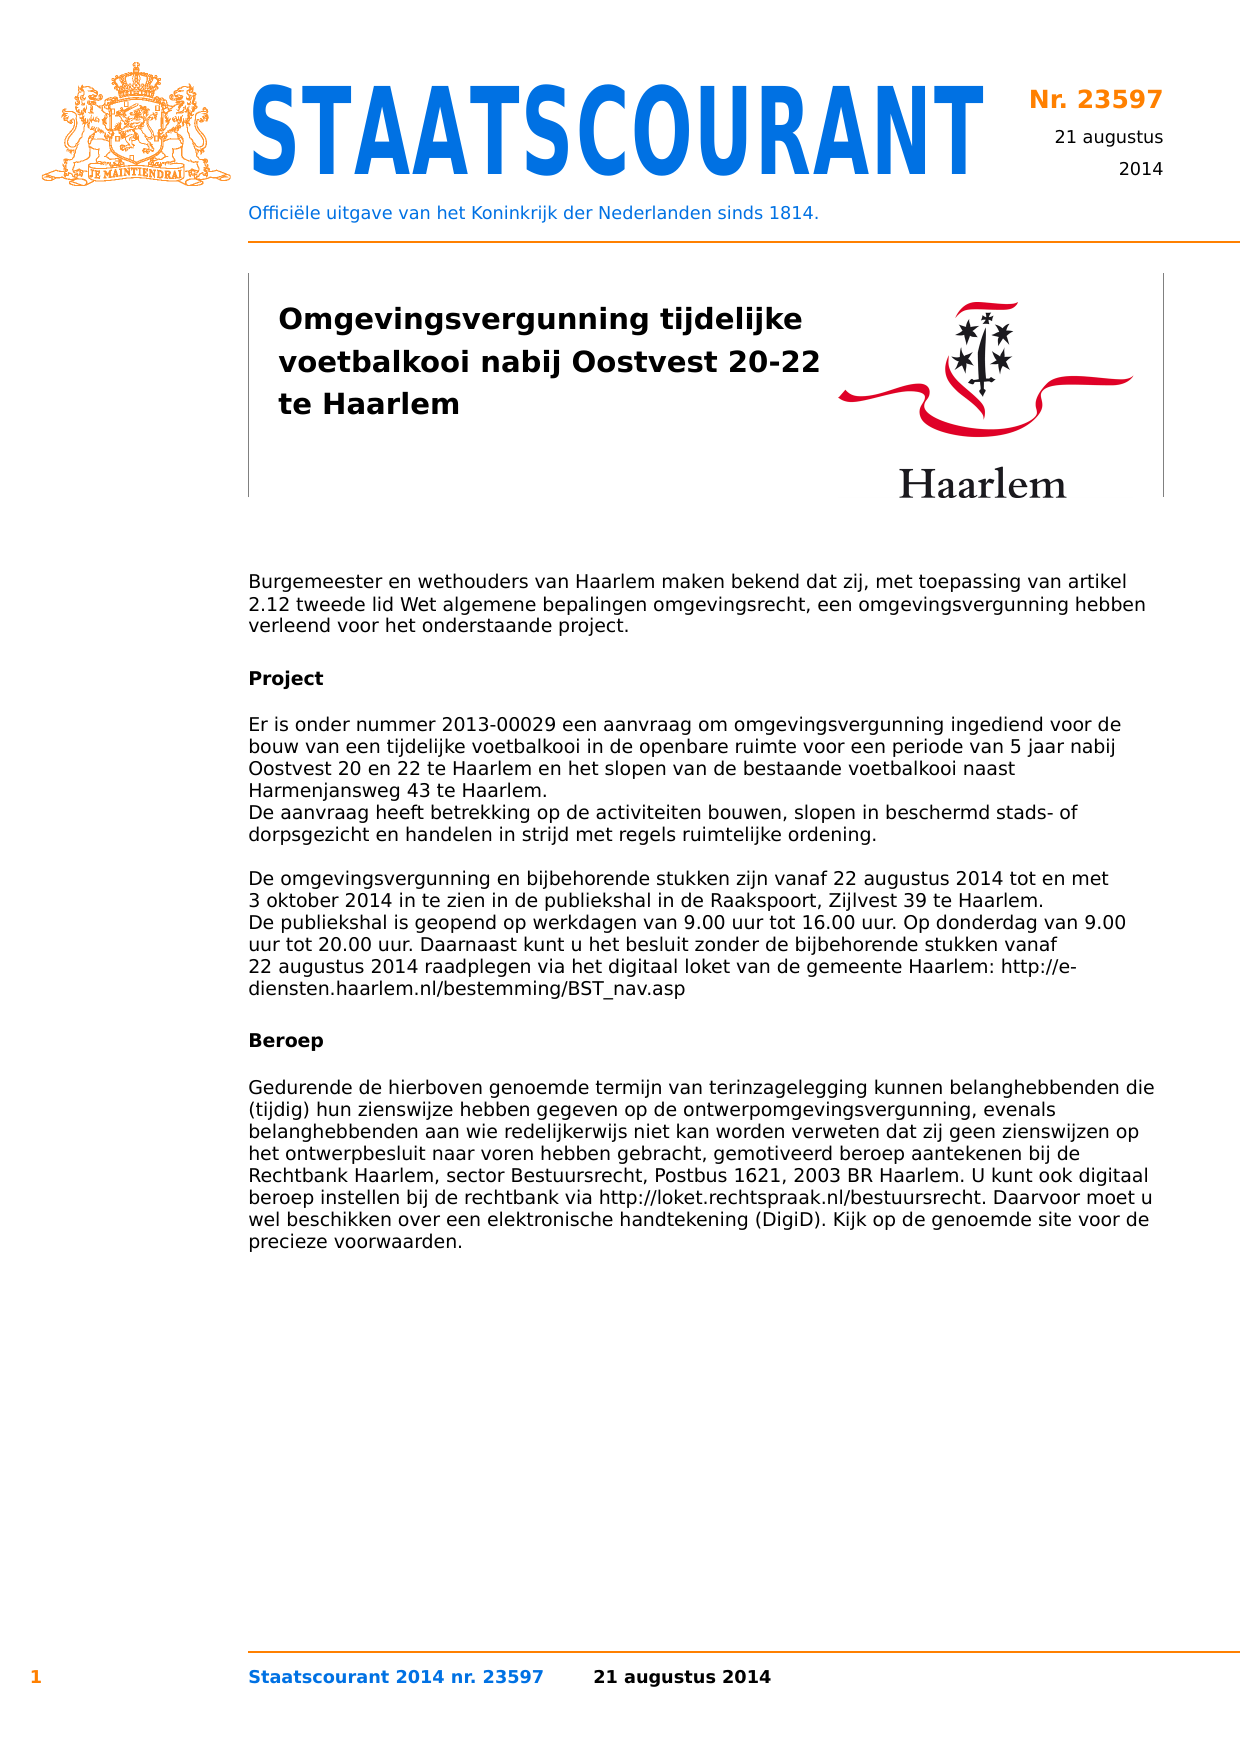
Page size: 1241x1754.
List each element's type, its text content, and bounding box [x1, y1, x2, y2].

table_header [25, 62, 248, 241]
subtitle Omgevingsvergunning tijdelijke voetbalkooi nabij Oostvest 20-22 te Haarlem [249, 273, 1163, 497]
subtitle Beroep [248, 1030, 1163, 1052]
text Burgemeester en wethouders van Haarlem maken bekend dat zij, met toepassing van artikel 2.12 tweede lid Wet algemene bepalingen omgevingsrecht, een omgevingsvergunning hebben verleend voor het onderstaande project. [248, 571, 1163, 637]
subtitle Project [248, 667, 1163, 689]
table_header Nr. 23597 [998, 62, 1240, 121]
text Gedurende de hierboven genoemde termijn van terinzagelegging kunnen belanghebbenden die (tijdig) hun zienswijze hebben gegeven op de ontwerpomgevingsvergunning, evenals belanghebbenden aan wie redelijkerwijs niet kan worden verweten dat zij geen zienswijzen op het ontwerpbesluit naar voren hebben gebracht, gemotiveerd beroep aantekenen bij de Rechtbank Haarlem, sector Bestuursrecht, Postbus 1621, 2003 BR Haarlem. U kunt ook digitaal beroep instellen bij de rechtbank via http://loket.rechtspraak.nl/bestuursrecht. Daarvoor moet u wel beschikken over een elektronische handtekening (DigiD). Kijk op de genoemde site voor de precieze voorwaarden. [248, 1077, 1163, 1253]
text Er is onder nummer 2013-00029 een aanvraag om omgevingsvergunning ingediend voor de bouw van een tijdelijke voetbalkooi in de openbare ruimte voor een periode van 5 jaar nabij Oostvest 20 en 22 te Haarlem en het slopen van de bestaande voetbalkooi naast Harmenjansweg 43 te Haarlem. [248, 714, 1163, 802]
table_cell 21 augustus [998, 121, 1240, 153]
table_header STAATSCOURANT [248, 62, 998, 203]
picture [838, 302, 1134, 498]
table_cell 2014 [998, 153, 1240, 203]
text De omgevingsvergunning en bijbehorende stukken zijn vanaf 22 augustus 2014 tot en met 3 oktober 2014 in te zien in de publiekshal in de Raakspoort, Zijlvest 39 te Haarlem. [248, 868, 1163, 912]
text De aanvraag heeft betrekking op de activiteiten bouwen, slopen in beschermd stads- of dorpsgezicht en handelen in strijd met regels ruimtelijke ordening. [248, 802, 1163, 846]
table_cell Officiële uitgave van het Koninkrijk der Nederlanden sinds 1814. [248, 203, 1240, 241]
text De publiekshal is geopend op werkdagen van 9.00 uur tot 16.00 uur. Op donderdag van 9.00 uur tot 20.00 uur. Daarnaast kunt u het besluit zonder de bijbehorende stukken vanaf 22 augustus 2014 raadplegen via het digitaal loket van de gemeente Haarlem: http://e-diensten.haarlem.nl/bestemming/BST_nav.asp [248, 912, 1163, 1000]
picture [41, 62, 231, 186]
